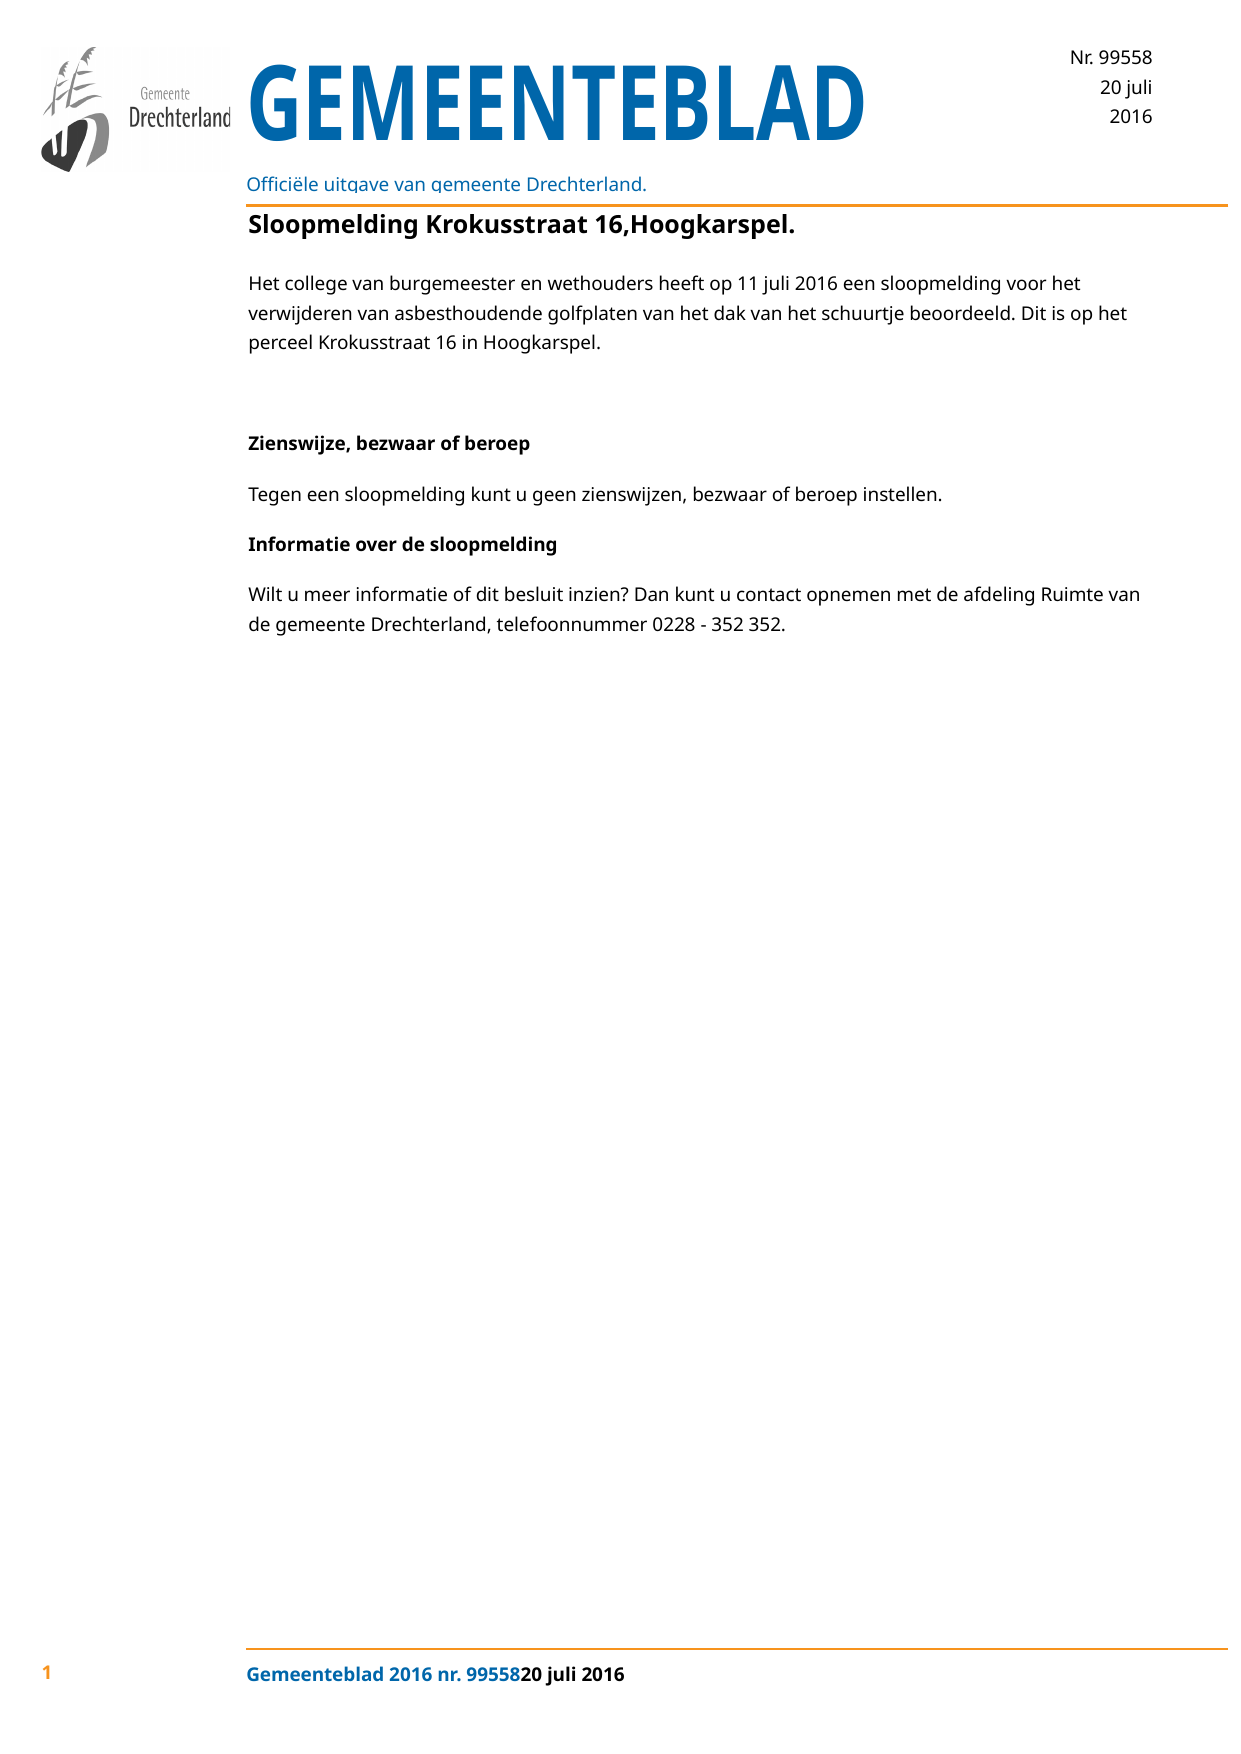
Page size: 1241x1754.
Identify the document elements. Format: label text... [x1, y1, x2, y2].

text Tegen een sloopmelding kunt u geen zienswijzen, bezwaar of beroep instellen. [248, 481, 1152, 506]
picture [41, 47, 231, 172]
text Wilt u meer informatie of dit besluit inzien? Dan kunt u contact opnemen met de afdeling Ruimte van de gemeente Drechterland, telefoonnummer 0228 - 352 352. [248, 582, 1152, 637]
text Sloopmelding Krokusstraat 16,Hoogkarspel. [248, 207, 1152, 241]
text Het college van burgemeester en wethouders heeft op 11 juli 2016 een sloopmelding voor het verwijderen van asbesthoudende golfplaten van het dak van het schuurtje beoordeeld. Dit is op het perceel Krokusstraat 16 in Hoogkarspel. [248, 270, 1152, 355]
text Informatie over de sloopmelding [248, 531, 1152, 557]
text Zienswijze, bezwaar of beroep [248, 430, 1152, 456]
